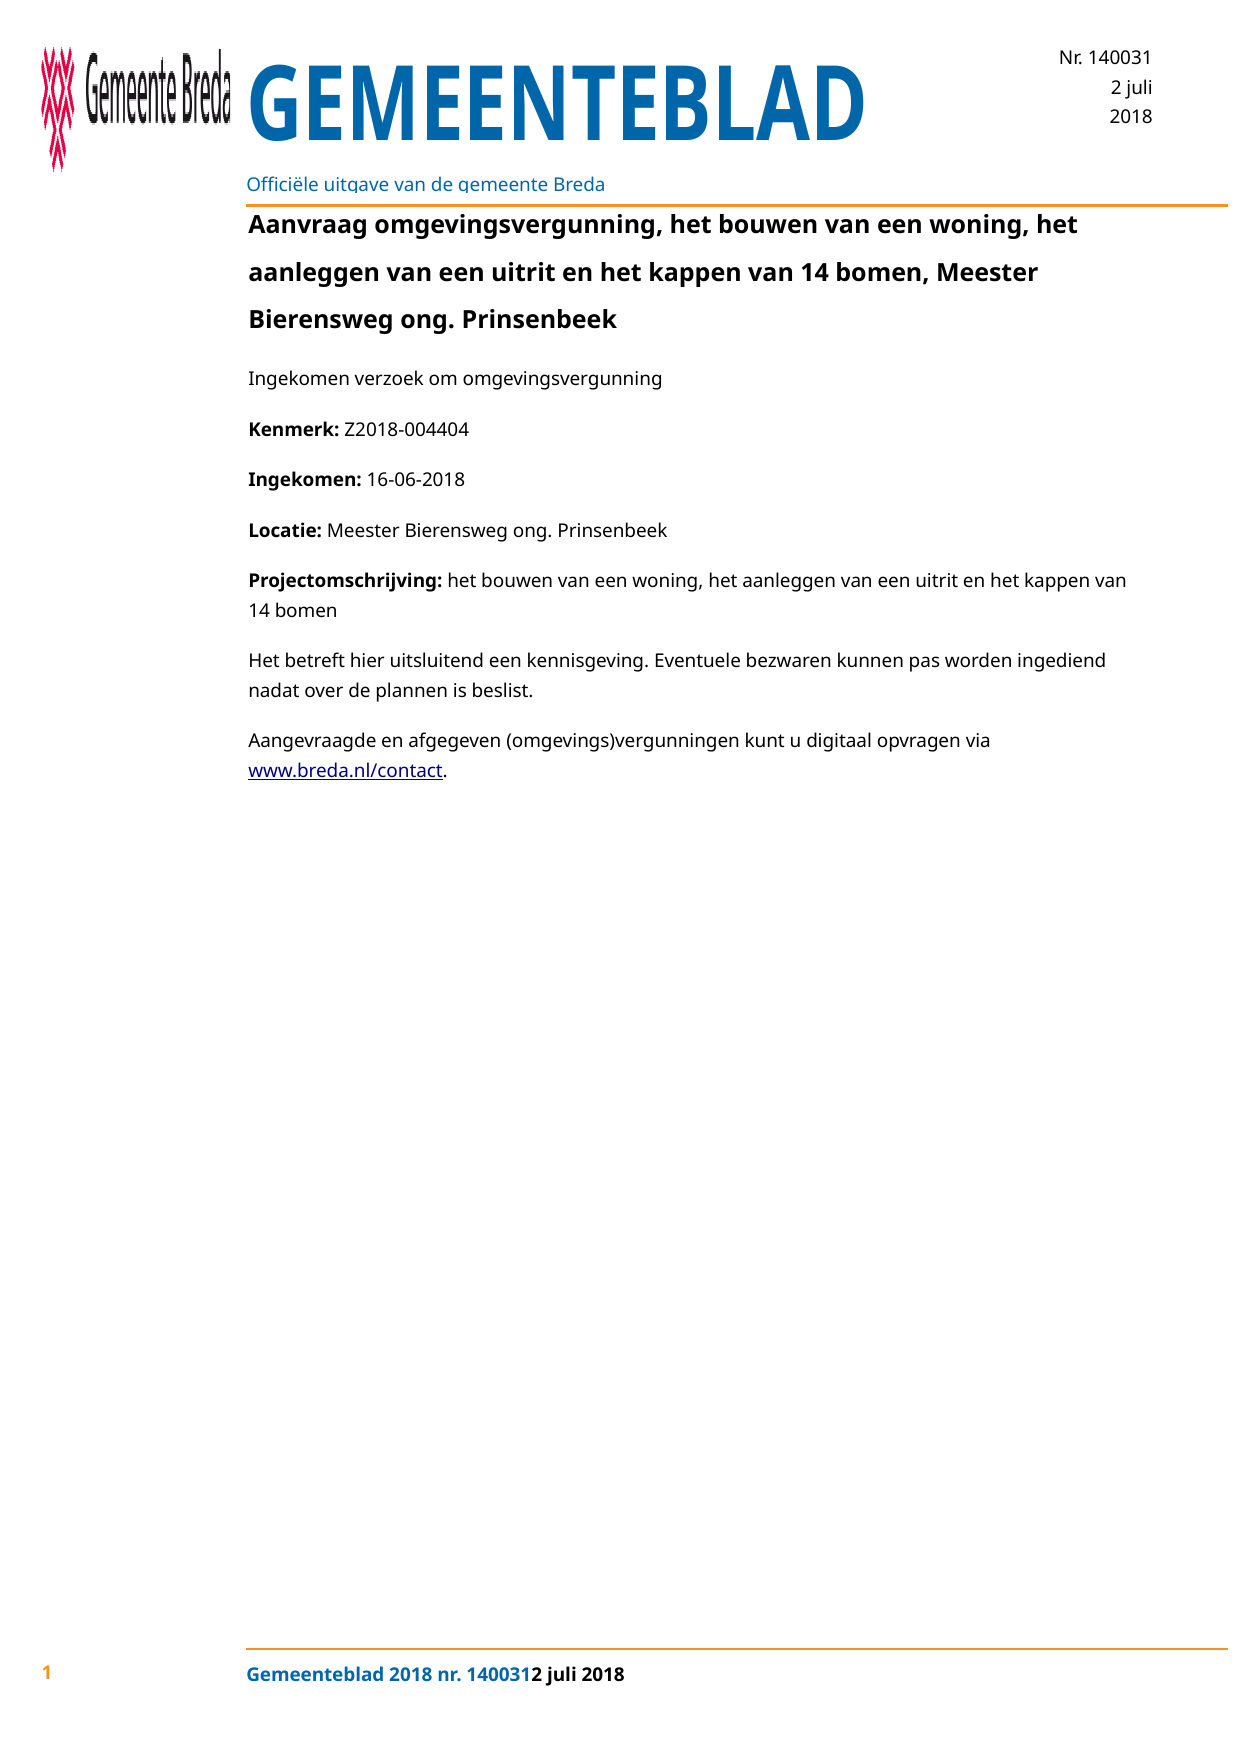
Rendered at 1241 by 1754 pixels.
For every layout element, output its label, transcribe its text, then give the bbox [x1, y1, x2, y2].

picture [41, 47, 231, 172]
text Kenmerk: Z2018-004404 [248, 416, 1152, 442]
text Aangevraagde en afgegeven (omgevings)vergunningen kunt u digitaal opvragen via www.breda.nl/contact. [248, 727, 1152, 782]
text Aanvraag omgevingsvergunning, het bouwen van een woning, het aanleggen van een uitrit en het kappen van 14 bomen, Meester Bierensweg ong. Prinsenbeek [248, 207, 1152, 336]
text Het betreft hier uitsluitend een kennisgeving. Eventuele bezwaren kunnen pas worden ingediend nadat over de plannen is beslist. [248, 647, 1152, 702]
text Ingekomen: 16-06-2018 [248, 466, 1152, 492]
text Ingekomen verzoek om omgevingsvergunning [248, 366, 1152, 391]
text Locatie: Meester Bierensweg ong. Prinsenbeek [248, 517, 1152, 542]
text Projectomschrijving: het bouwen van een woning, het aanleggen van een uitrit en het kappen van 14 bomen [248, 567, 1152, 622]
